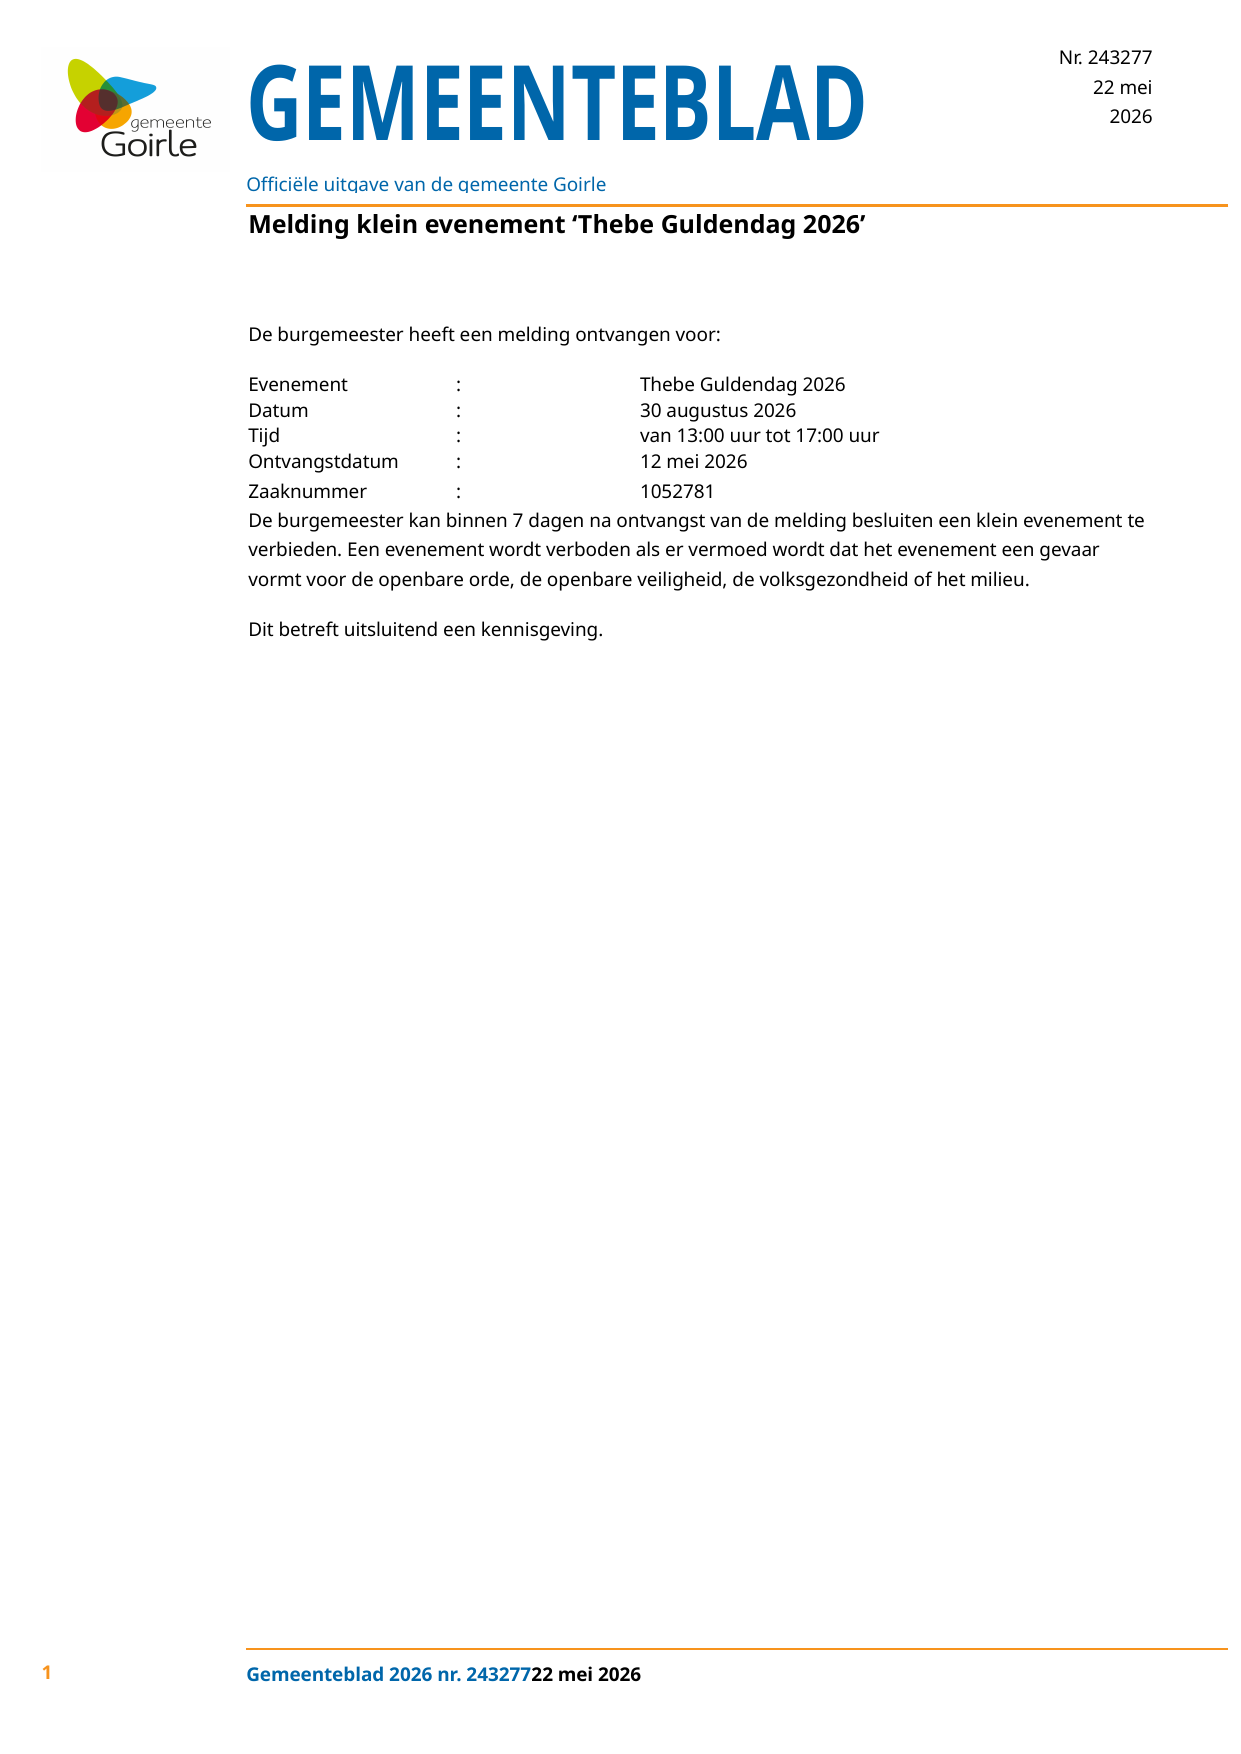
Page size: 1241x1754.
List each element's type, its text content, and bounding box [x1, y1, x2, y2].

table_header : [456, 371, 640, 397]
table_cell Datum [248, 397, 456, 423]
text De burgemeester heeft een melding ontvangen voor: [248, 321, 1152, 346]
table_cell : : [456, 449, 640, 504]
table_header Evenement [248, 371, 456, 397]
table_cell 30 augustus 2026 [640, 397, 1152, 423]
text Melding klein evenement ‘Thebe Guldendag 2026’ [248, 207, 1152, 241]
table_cell : [456, 397, 640, 423]
table_cell : [456, 423, 640, 448]
table_header Thebe Guldendag 2026 [640, 371, 1152, 397]
table_cell Ontvangstdatum Zaaknummer [248, 449, 456, 504]
text De burgemeester kan binnen 7 dagen na ontvangst van de melding besluiten een klein evenement te verbieden. Een evenement wordt verboden als er vermoed wordt dat het evenement een gevaar vormt voor de openbare orde, de openbare veiligheid, de volksgezondheid of het milieu. [248, 507, 1152, 592]
text Dit betreft uitsluitend een kennisgeving. [248, 617, 1152, 642]
picture [41, 47, 231, 172]
table_cell van 13:00 uur tot 17:00 uur [640, 423, 1152, 448]
table_cell 12 mei 2026 1052781 [640, 449, 1152, 504]
table_cell Tijd [248, 423, 456, 448]
